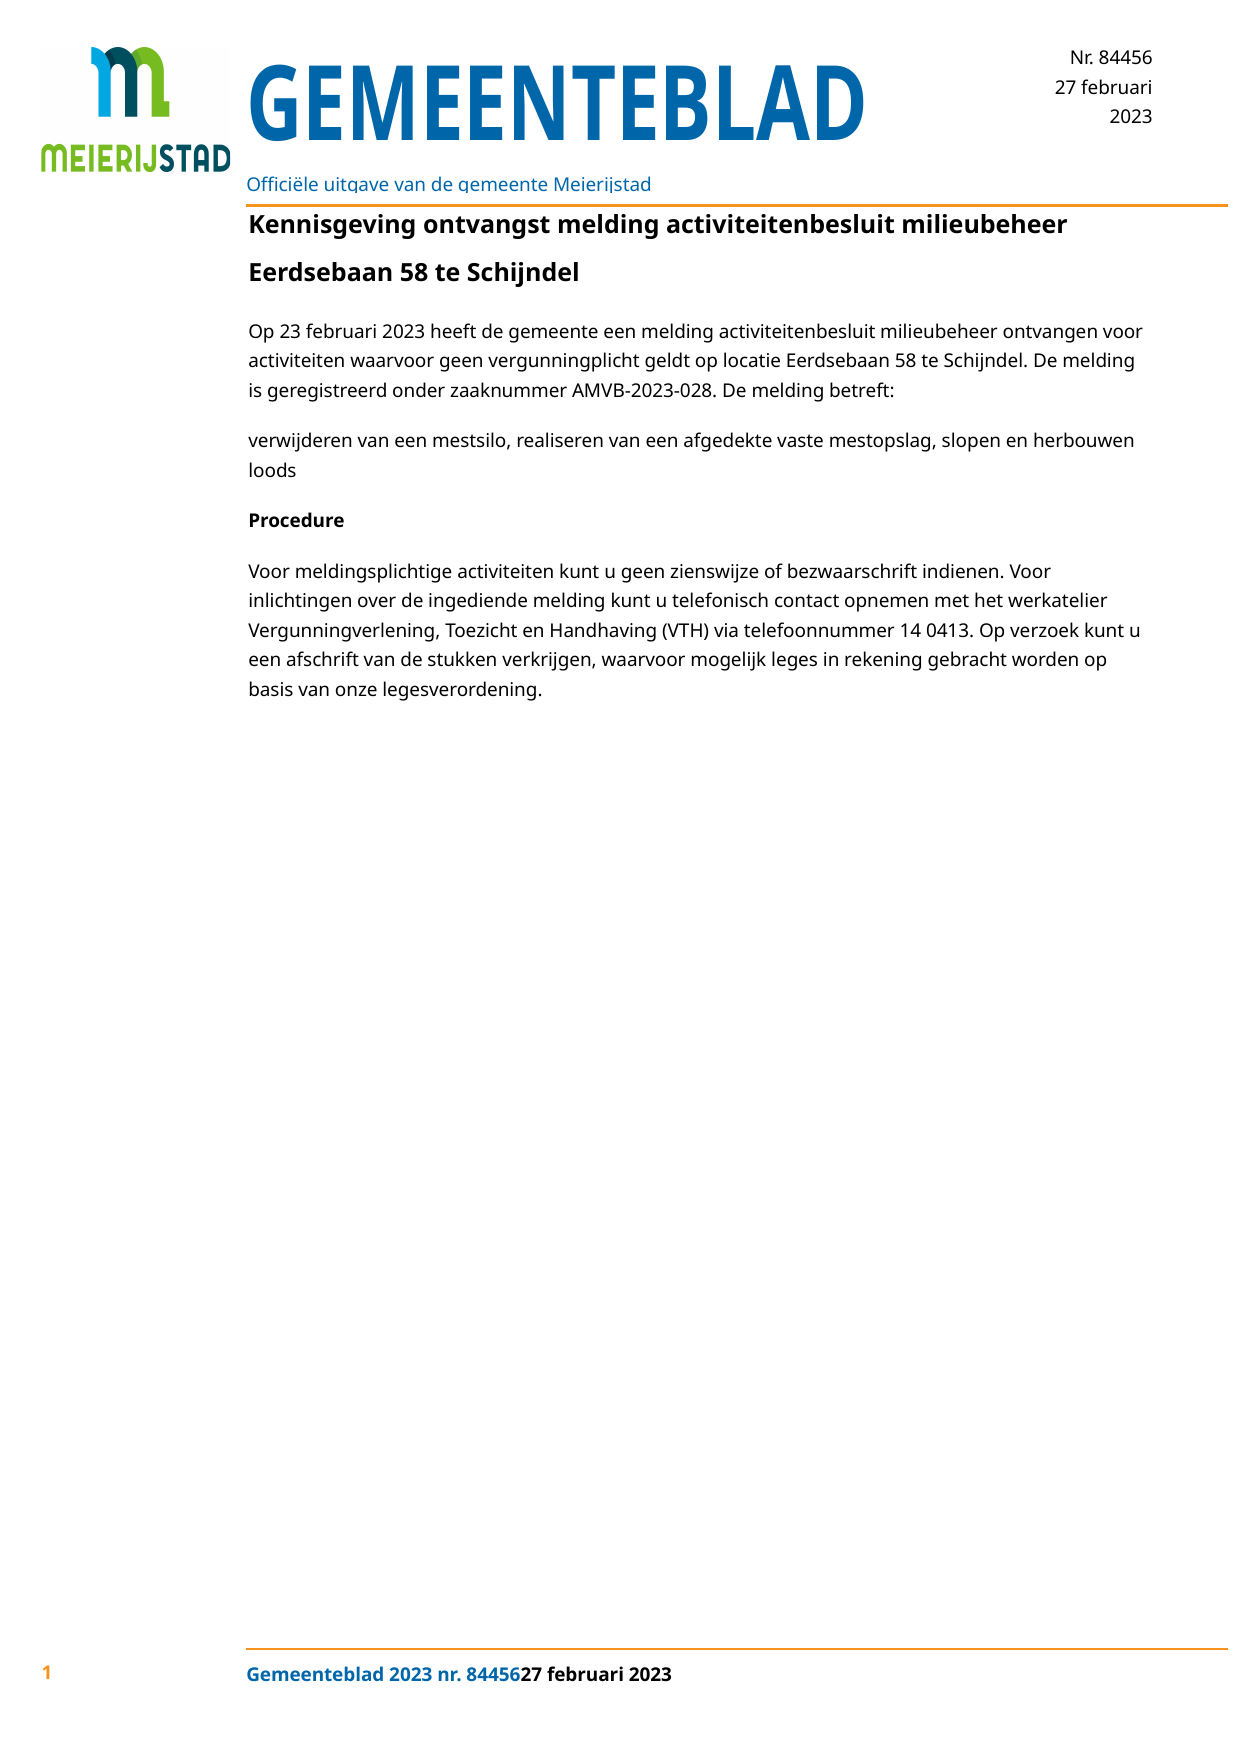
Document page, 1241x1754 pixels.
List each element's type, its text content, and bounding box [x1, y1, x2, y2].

picture [41, 47, 231, 172]
text Procedure [248, 507, 1152, 533]
text Op 23 februari 2023 heeft de gemeente een melding activiteitenbesluit milieubeheer ontvangen voor activiteiten waarvoor geen vergunningplicht geldt op locatie Eerdsebaan 58 te Schijndel. De melding is geregistreerd onder zaaknummer AMVB-2023-028. De melding betreft: [248, 318, 1152, 403]
text verwijderen van een mestsilo, realiseren van een afgedekte vaste mestopslag, slopen en herbouwen loods [248, 427, 1152, 483]
text Voor meldingsplichtige activiteiten kunt u geen zienswijze of bezwaarschrift indienen. Voor inlichtingen over de ingediende melding kunt u telefonisch contact opnemen met het werkatelier Vergunningverlening, Toezicht en Handhaving (VTH) via telefoonnummer 14 0413. Op verzoek kunt u een afschrift van de stukken verkrijgen, waarvoor mogelijk leges in rekening gebracht worden op basis van onze legesverordening. [248, 558, 1152, 702]
text Kennisgeving ontvangst melding activiteitenbesluit milieubeheer Eerdsebaan 58 te Schijndel [248, 207, 1152, 288]
